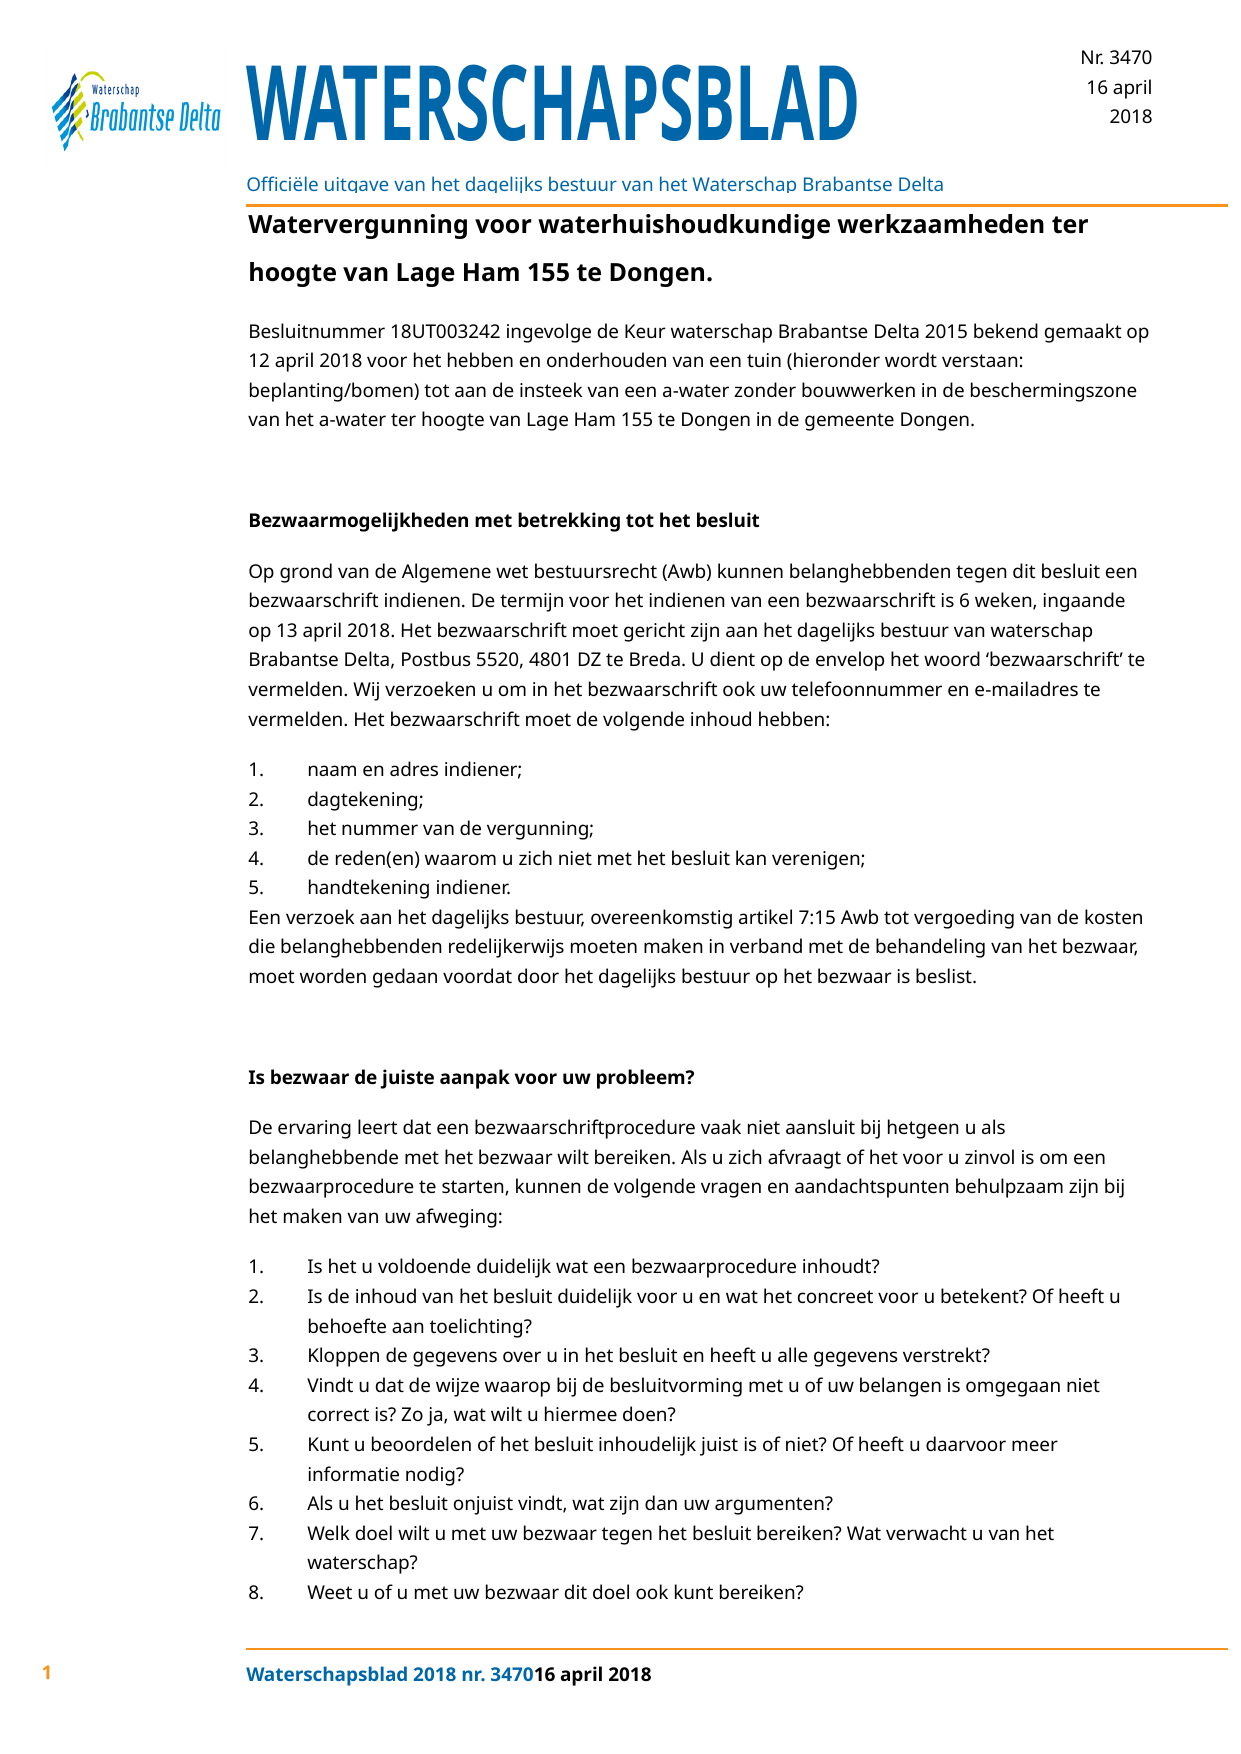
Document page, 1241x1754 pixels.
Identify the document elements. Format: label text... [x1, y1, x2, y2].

text Op grond van de Algemene wet bestuursrecht (Awb) kunnen belanghebbenden tegen dit besluit een bezwaarschrift indienen. De termijn voor het indienen van een bezwaarschrift is 6 weken, ingaande op 13 april 2018. Het bezwaarschrift moet gericht zijn aan het dagelijks bestuur van waterschap Brabantse Delta, Postbus 5520, 4801 DZ te Breda. U dient op de envelop het woord ‘bezwaarschrift’ te vermelden. Wij verzoeken u om in het bezwaarschrift ook uw telefoonnummer en e‑mailadres te vermelden. Het bezwaarschrift moet de volgende inhoud hebben: [248, 558, 1152, 732]
list het nummer van de vergunning; [248, 815, 1152, 841]
list Vindt u dat de wijze waarop bij de besluitvorming met u of uw belangen is omgegaan niet correct is? Zo ja, wat wilt u hiermee doen? [248, 1372, 1152, 1427]
list Is het u voldoende duidelijk wat een bezwaarprocedure inhoudt? [248, 1254, 1152, 1279]
picture [41, 47, 231, 172]
list Kloppen de gegevens over u in het besluit en heeft u alle gegevens verstrekt? [248, 1342, 1152, 1368]
text Een verzoek aan het dagelijks bestuur, overeenkomstig artikel 7:15 Awb tot vergoeding van de kosten die belanghebbenden redelijkerwijs moeten maken in verband met de behandeling van het bezwaar, moet worden gedaan voordat door het dagelijks bestuur op het bezwaar is beslist. [248, 904, 1152, 989]
list naam en adres indiener; [248, 756, 1152, 782]
list de reden(en) waarom u zich niet met het besluit kan verenigen; [248, 845, 1152, 871]
list Weet u of u met uw bezwaar dit doel ook kunt bereiken? [248, 1579, 1152, 1605]
list Als u het besluit onjuist vindt, wat zijn dan uw argumenten? [248, 1490, 1152, 1516]
list Welk doel wilt u met uw bezwaar tegen het besluit bereiken? Wat verwacht u van het waterschap? [248, 1520, 1152, 1575]
list handtekening indiener. [248, 874, 1152, 900]
list dagtekening; [248, 786, 1152, 812]
text Bezwaarmogelijkheden met betrekking tot het besluit [248, 507, 1152, 533]
text Watervergunning voor waterhuishoudkundige werkzaamheden ter hoogte van Lage Ham 155 te Dongen. [248, 207, 1152, 288]
list Kunt u beoordelen of het besluit inhoudelijk juist is of niet? Of heeft u daarvoor meer informatie nodig? [248, 1431, 1152, 1487]
list Is de inhoud van het besluit duidelijk voor u en wat het concreet voor u betekent? Of heeft u behoefte aan toelichting? [248, 1283, 1152, 1339]
text Besluitnummer 18UT003242 ingevolge de Keur waterschap Brabantse Delta 2015 bekend gemaakt op 12 april 2018 voor het hebben en onderhouden van een tuin (hieronder wordt verstaan: beplanting/bomen) tot aan de insteek van een a-water zonder bouwwerken in de beschermingszone van het a-water ter hoogte van Lage Ham 155 te Dongen in de gemeente Dongen. [248, 318, 1152, 432]
text Is bezwaar de juiste aanpak voor uw probleem? [248, 1064, 1152, 1090]
text De ervaring leert dat een bezwaarschriftprocedure vaak niet aansluit bij hetgeen u als belanghebbende met het bezwaar wilt bereiken. Als u zich afvraagt of het voor u zinvol is om een bezwaarprocedure te starten, kunnen de volgende vragen en aandachtspunten behulpzaam zijn bij het maken van uw afweging: [248, 1114, 1152, 1229]
